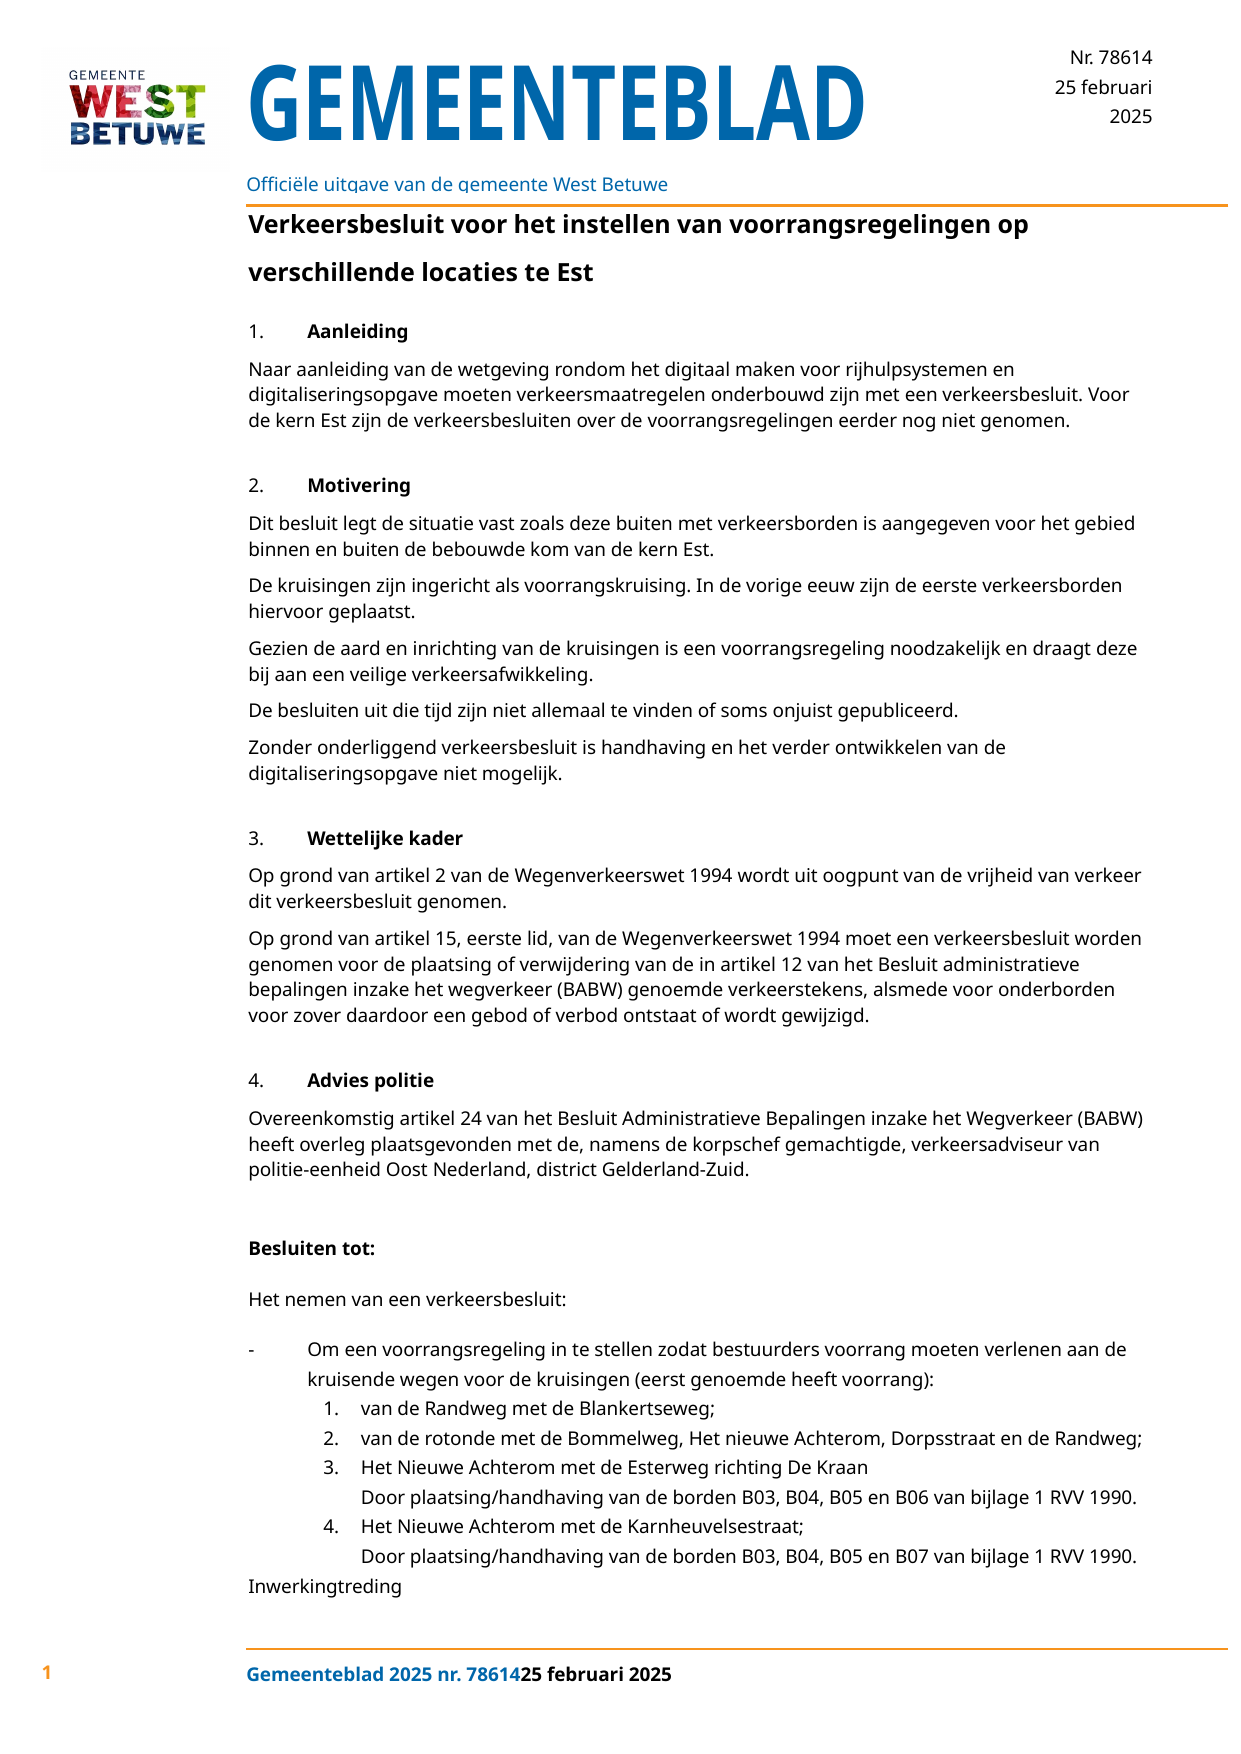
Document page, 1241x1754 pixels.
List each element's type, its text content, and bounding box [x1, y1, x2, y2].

text Overeenkomstig artikel 24 van het Besluit Administratieve Bepalingen inzake het Wegverkeer (BABW) heeft overleg plaatsgevonden met de, namens de korpschef gemachtigde, verkeersadviseur van politie-eenheid Oost Nederland, district Gelderland-Zuid. [248, 1105, 1152, 1182]
list van de rotonde met de Bommelweg, Het nieuwe Achterom, Dorpsstraat en de Randweg; [323, 1425, 1152, 1451]
list Het Nieuwe Achterom met de Karnheuvelsestraat; [323, 1514, 1152, 1539]
text Besluiten tot: [248, 1235, 1152, 1261]
text Naar aanleiding van de wetgeving rondom het digitaal maken voor rijhulpsystemen en digitaliseringsopgave moeten verkeersmaatregelen onderbouwd zijn met een verkeersbesluit. Voor de kern Est zijn de verkeersbesluiten over de voorrangsregelingen eerder nog niet genomen. [248, 356, 1152, 433]
list Door plaatsing/handhaving van de borden B03, B04, B05 en B07 van bijlage 1 RVV 1990. [323, 1543, 1152, 1569]
text Gezien de aard en inrichting van de kruisingen is een voorrangsregeling noodzakelijk en draagt deze bij aan een veilige verkeersafwikkeling. [248, 635, 1152, 686]
list Door plaatsing/handhaving van de borden B03, B04, B05 en B06 van bijlage 1 RVV 1990. [323, 1484, 1152, 1510]
list Motivering [248, 472, 1152, 498]
picture [41, 47, 231, 172]
text Verkeersbesluit voor het instellen van voorrangsregelingen op verschillende locaties te Est [248, 207, 1152, 288]
text De kruisingen zijn ingericht als voorrangskruising. In de vorige eeuw zijn de eerste verkeersborden hiervoor geplaatst. [248, 573, 1152, 624]
list Om een voorrangsregeling in te stellen zodat bestuurders voorrang moeten verlenen aan de kruisende wegen voor de kruisingen (eerst genoemde heeft voorrang): [248, 1336, 1152, 1391]
text Zonder onderliggend verkeersbesluit is handhaving en het verder ontwikkelen van de digitaliseringsopgave niet mogelijk. [248, 734, 1152, 786]
list Het Nieuwe Achterom met de Esterweg richting De Kraan [323, 1454, 1152, 1480]
text Op grond van artikel 15, eerste lid, van de Wegenverkeerswet 1994 moet een verkeersbesluit worden genomen voor de plaatsing of verwijdering van de in artikel 12 van het Besluit administratieve bepalingen inzake het wegverkeer (BABW) genoemde verkeerstekens, alsmede voor onderborden voor zover daardoor een gebod of verbod ontstaat of wordt gewijzigd. [248, 925, 1152, 1028]
list Aanleiding [248, 318, 1152, 344]
text Het nemen van een verkeersbesluit: [248, 1286, 1152, 1311]
text De besluiten uit die tijd zijn niet allemaal te vinden of soms onjuist gepubliceerd. [248, 697, 1152, 723]
text Inwerkingtreding [248, 1573, 1152, 1598]
list Advies politie [248, 1067, 1152, 1093]
list Wettelijke kader [248, 825, 1152, 851]
list van de Randweg met de Blankertseweg; [323, 1395, 1152, 1421]
text Dit besluit legt de situatie vast zoals deze buiten met verkeersborden is aangegeven voor het gebied binnen en buiten de bebouwde kom van de kern Est. [248, 510, 1152, 562]
text Op grond van artikel 2 van de Wegenverkeerswet 1994 wordt uit oogpunt van de vrijheid van verkeer dit verkeersbesluit genomen. [248, 863, 1152, 914]
